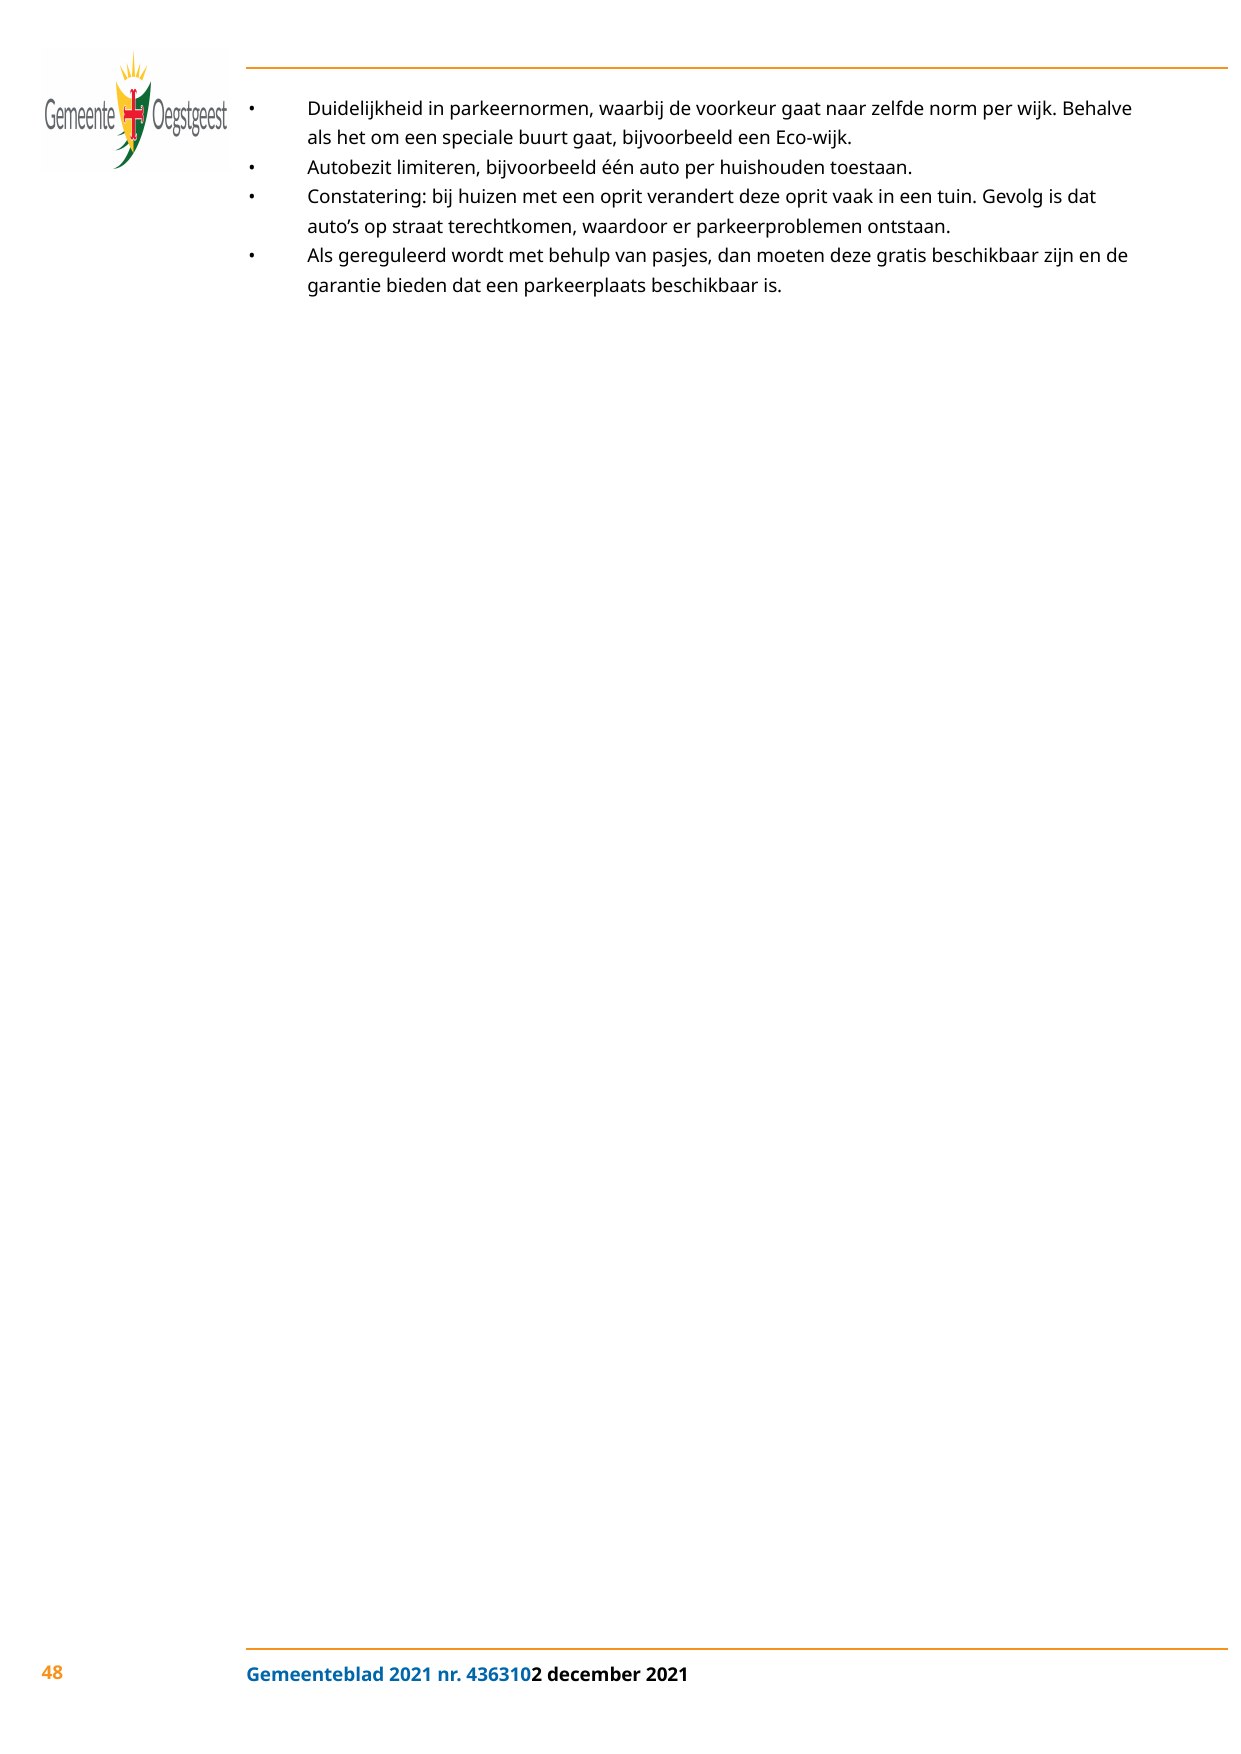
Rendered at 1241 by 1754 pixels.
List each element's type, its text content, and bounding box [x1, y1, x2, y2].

list Als gereguleerd wordt met behulp van pasjes, dan moeten deze gratis beschikbaar zijn en de garantie bieden dat een parkeerplaats beschikbaar is. [248, 243, 1152, 298]
list Autobezit limiteren, bijvoorbeeld één auto per huishouden toestaan. [248, 154, 1152, 180]
list Duidelijkheid in parkeernormen, waarbij de voorkeur gaat naar zelfde norm per wijk. Behalve als het om een speciale buurt gaat, bijvoorbeeld een Eco-wijk. [248, 95, 1152, 150]
picture [41, 47, 231, 172]
list Constatering: bij huizen met een oprit verandert deze oprit vaak in een tuin. Gevolg is dat auto’s op straat terechtkomen, waardoor er parkeerproblemen ontstaan. [248, 183, 1152, 239]
